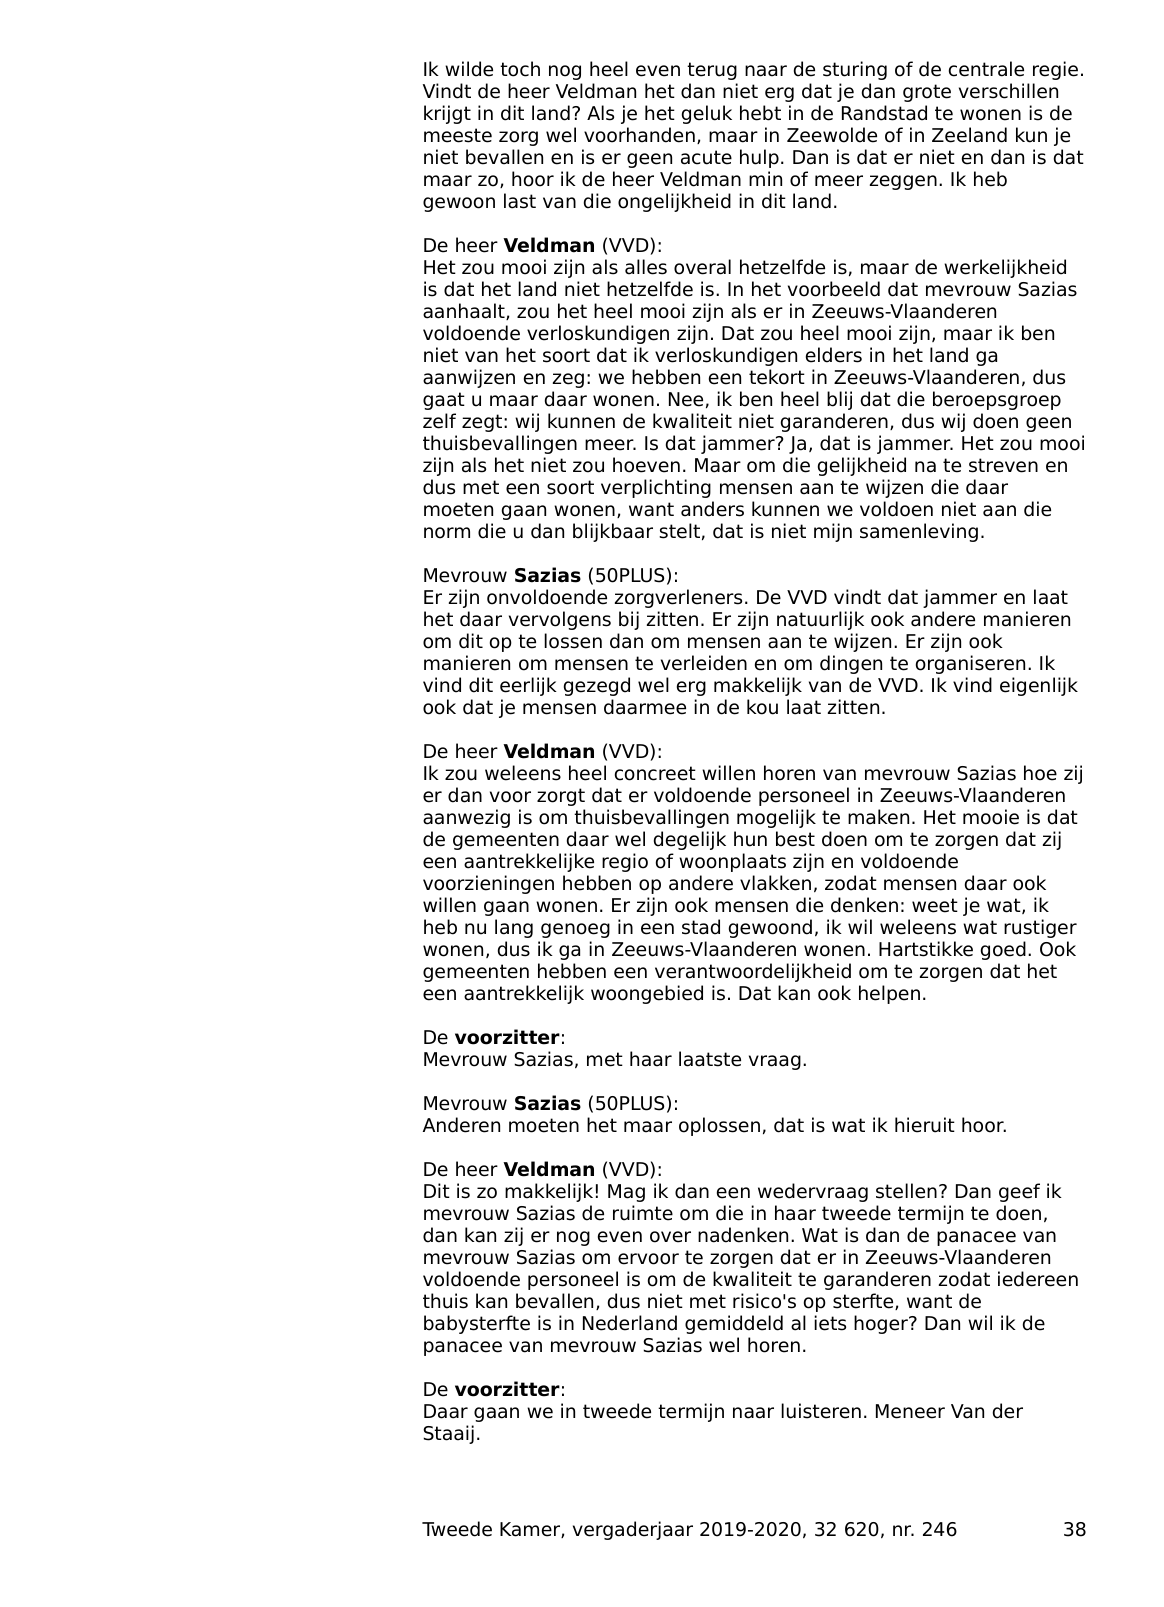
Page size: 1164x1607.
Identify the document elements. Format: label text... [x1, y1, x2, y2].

text Er zijn onvoldoende zorgverleners. De VVD vindt dat jammer en laat het daar vervolgens bij zitten. Er zijn natuurlijk ook andere manieren om dit op te lossen dan om mensen aan te wijzen. Er zijn ook manieren om mensen te verleiden en om dingen te organiseren. Ik vind dit eerlijk gezegd wel erg makkelijk van de VVD. Ik vind eigenlijk ook dat je mensen daarmee in de kou laat zitten. [422, 587, 1087, 719]
text Daar gaan we in tweede termijn naar luisteren. Meneer Van der Staaij. [422, 1401, 1087, 1445]
text Dit is zo makkelijk! Mag ik dan een wedervraag stellen? Dan geef ik mevrouw Sazias de ruimte om die in haar tweede termijn te doen, dan kan zij er nog even over nadenken. Wat is dan de panacee van mevrouw Sazias om ervoor te zorgen dat er in Zeeuws-Vlaanderen voldoende personeel is om de kwaliteit te garanderen zodat iedereen thuis kan bevallen, dus niet met risico's op sterfte, want de babysterfte is in Nederland gemiddeld al iets hoger? Dan wil ik de panacee van mevrouw Sazias wel horen. [422, 1181, 1087, 1357]
text Mevrouw Sazias (50PLUS): [422, 1093, 1087, 1115]
text De heer Veldman (VVD): [422, 1159, 1087, 1181]
text De heer Veldman (VVD): [422, 741, 1087, 763]
text Ik wilde toch nog heel even terug naar de sturing of de centrale regie. Vindt de heer Veldman het dan niet erg dat je dan grote verschillen krijgt in dit land? Als je het geluk hebt in de Randstad te wonen is de meeste zorg wel voorhanden, maar in Zeewolde of in Zeeland kun je niet bevallen en is er geen acute hulp. Dan is dat er niet en dan is dat maar zo, hoor ik de heer Veldman min of meer zeggen. Ik heb gewoon last van die ongelijkheid in dit land. [422, 59, 1087, 213]
text Anderen moeten het maar oplossen, dat is wat ik hieruit hoor. [422, 1115, 1087, 1137]
text Mevrouw Sazias, met haar laatste vraag. [422, 1049, 1087, 1071]
text Ik zou weleens heel concreet willen horen van mevrouw Sazias hoe zij er dan voor zorgt dat er voldoende personeel in Zeeuws-Vlaanderen aanwezig is om thuisbevallingen mogelijk te maken. Het mooie is dat de gemeenten daar wel degelijk hun best doen om te zorgen dat zij een aantrekkelijke regio of woonplaats zijn en voldoende voorzieningen hebben op andere vlakken, zodat mensen daar ook willen gaan wonen. Er zijn ook mensen die denken: weet je wat, ik heb nu lang genoeg in een stad gewoond, ik wil weleens wat rustiger wonen, dus ik ga in Zeeuws-Vlaanderen wonen. Hartstikke goed. Ook gemeenten hebben een verantwoordelijkheid om te zorgen dat het een aantrekkelijk woongebied is. Dat kan ook helpen. [422, 763, 1087, 1005]
text Mevrouw Sazias (50PLUS): [422, 565, 1087, 587]
text De heer Veldman (VVD): [422, 235, 1087, 257]
text Het zou mooi zijn als alles overal hetzelfde is, maar de werkelijkheid is dat het land niet hetzelfde is. In het voorbeeld dat mevrouw Sazias aanhaalt, zou het heel mooi zijn als er in Zeeuws-Vlaanderen voldoende verloskundigen zijn. Dat zou heel mooi zijn, maar ik ben niet van het soort dat ik verloskundigen elders in het land ga aanwijzen en zeg: we hebben een tekort in Zeeuws-Vlaanderen, dus gaat u maar daar wonen. Nee, ik ben heel blij dat die beroepsgroep zelf zegt: wij kunnen de kwaliteit niet garanderen, dus wij doen geen thuisbevallingen meer. Is dat jammer? Ja, dat is jammer. Het zou mooi zijn als het niet zou hoeven. Maar om die gelijkheid na te streven en dus met een soort verplichting mensen aan te wijzen die daar moeten gaan wonen, want anders kunnen we voldoen niet aan die norm die u dan blijkbaar stelt, dat is niet mijn samenleving. [422, 257, 1087, 543]
text De voorzitter: [422, 1379, 1087, 1401]
text De voorzitter: [422, 1027, 1087, 1049]
